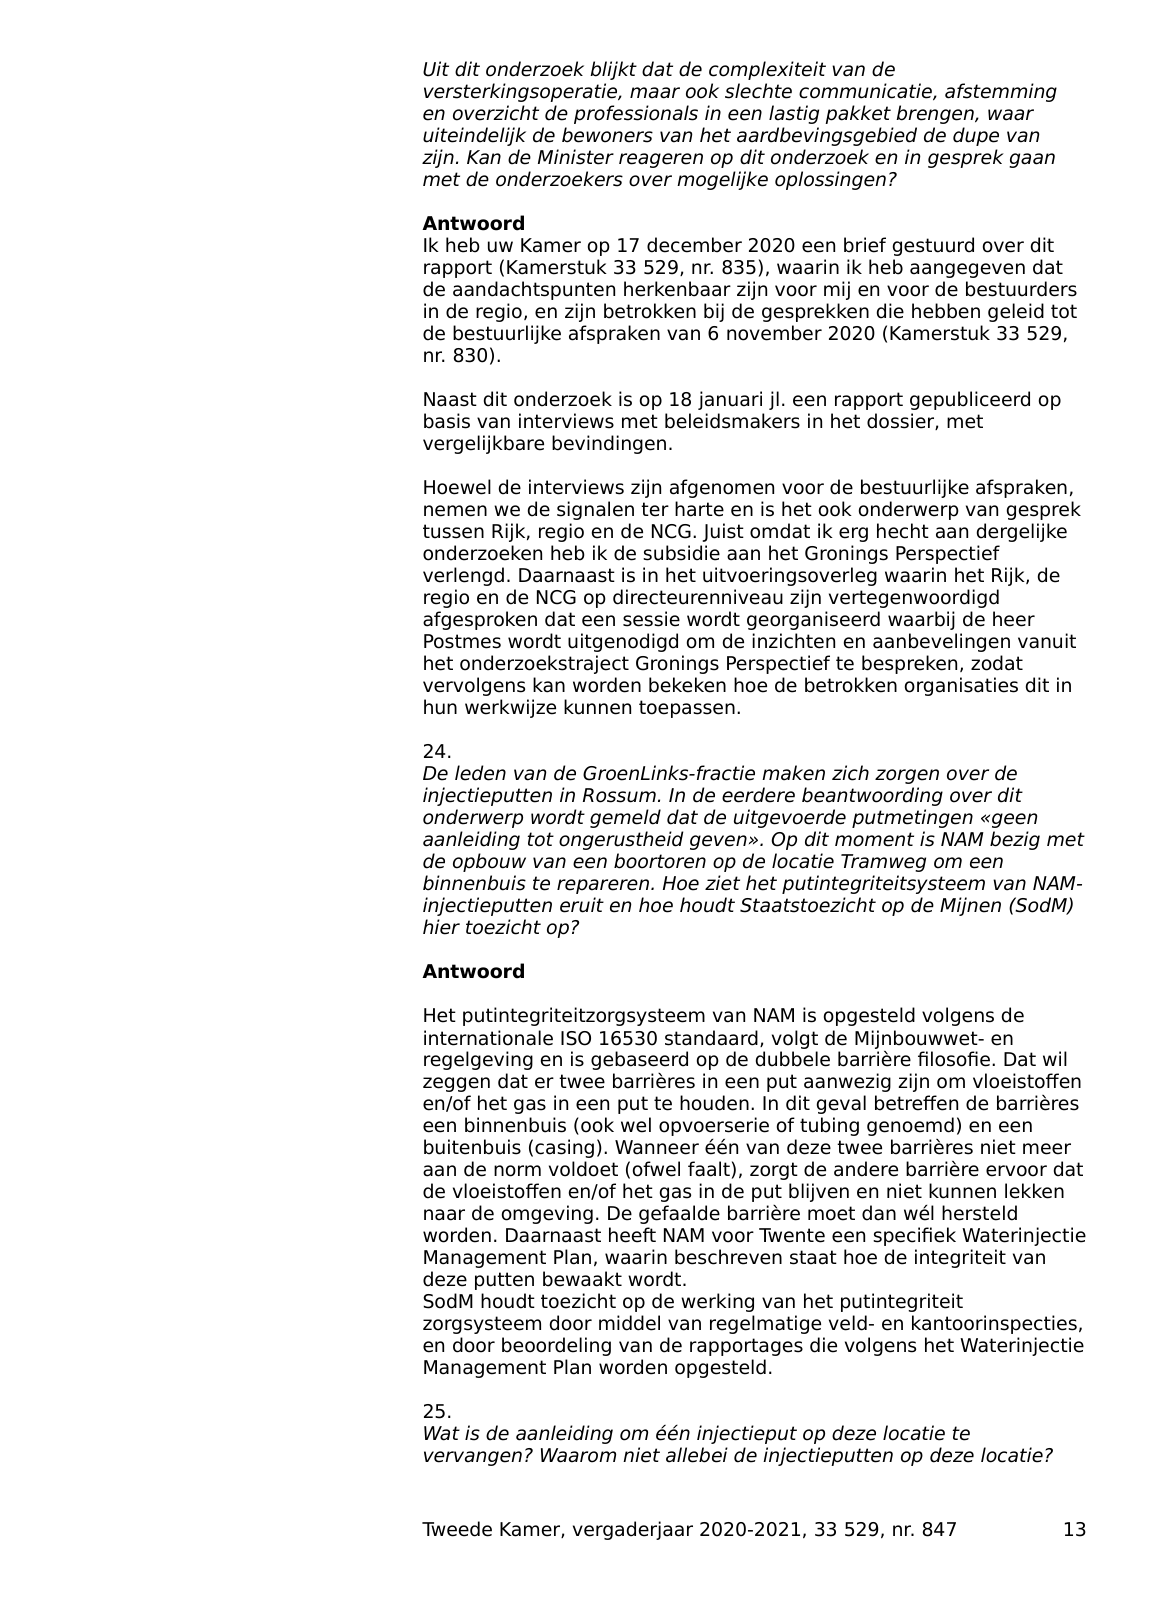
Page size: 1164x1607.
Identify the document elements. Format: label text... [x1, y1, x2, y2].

text Naast dit onderzoek is op 18 januari jl. een rapport gepubliceerd op basis van interviews met beleidsmakers in het dossier, met vergelijkbare bevindingen. [422, 389, 1087, 455]
subtitle Antwoord [422, 213, 1087, 235]
subtitle Antwoord [422, 961, 1087, 983]
text 25. [422, 1401, 1087, 1423]
text Hoewel de interviews zijn afgenomen voor de bestuurlijke afspraken, nemen we de signalen ter harte en is het ook onderwerp van gesprek tussen Rijk, regio en de NCG. Juist omdat ik erg hecht aan dergelijke onderzoeken heb ik de subsidie aan het Gronings Perspectief verlengd. Daarnaast is in het uitvoeringsoverleg waarin het Rijk, de regio en de NCG op directeurenniveau zijn vertegenwoordigd afgesproken dat een sessie wordt georganiseerd waarbij de heer Postmes wordt uitgenodigd om de inzichten en aanbevelingen vanuit het onderzoekstraject Gronings Perspectief te bespreken, zodat vervolgens kan worden bekeken hoe de betrokken organisaties dit in hun werkwijze kunnen toepassen. [422, 477, 1087, 719]
text Ik heb uw Kamer op 17 december 2020 een brief gestuurd over dit rapport (Kamerstuk 33 529, nr. 835), waarin ik heb aangegeven dat de aandachtspunten herkenbaar zijn voor mij en voor de bestuurders in de regio, en zijn betrokken bij de gesprekken die hebben geleid tot de bestuurlijke afspraken van 6 november 2020 (Kamerstuk 33 529, nr. 830). [422, 235, 1087, 367]
text 24. [422, 741, 1087, 763]
text SodM houdt toezicht op de werking van het putintegriteit zorgsysteem door middel van regelmatige veld- en kantoorinspecties, en door beoordeling van de rapportages die volgens het Waterinjectie Management Plan worden opgesteld. [422, 1291, 1087, 1379]
text Het putintegriteitzorgsysteem van NAM is opgesteld volgens de internationale ISO 16530 standaard, volgt de Mijnbouwwet- en regelgeving en is gebaseerd op de dubbele barrière filosofie. Dat wil zeggen dat er twee barrières in een put aanwezig zijn om vloeistoffen en/of het gas in een put te houden. In dit geval betreffen de barrières een binnenbuis (ook wel opvoerserie of tubing genoemd) en een buitenbuis (casing). Wanneer één van deze twee barrières niet meer aan de norm voldoet (ofwel faalt), zorgt de andere barrière ervoor dat de vloeistoffen en/of het gas in de put blijven en niet kunnen lekken naar de omgeving. De gefaalde barrière moet dan wél hersteld worden. Daarnaast heeft NAM voor Twente een specifiek Waterinjectie Management Plan, waarin beschreven staat hoe de integriteit van deze putten bewaakt wordt. [422, 1005, 1087, 1291]
text De leden van de GroenLinks-fractie maken zich zorgen over de injectieputten in Rossum. In de eerdere beantwoording over dit onderwerp wordt gemeld dat de uitgevoerde putmetingen «geen aanleiding tot ongerustheid geven». Op dit moment is NAM bezig met de opbouw van een boortoren op de locatie Tramweg om een binnenbuis te repareren. Hoe ziet het putintegriteitsysteem van NAM-injectieputten eruit en hoe houdt Staatstoezicht op de Mijnen (SodM) hier toezicht op? [422, 763, 1087, 939]
text Uit dit onderzoek blijkt dat de complexiteit van de versterkingsoperatie, maar ook slechte communicatie, afstemming en overzicht de professionals in een lastig pakket brengen, waar uiteindelijk de bewoners van het aardbevingsgebied de dupe van zijn. Kan de Minister reageren op dit onderzoek en in gesprek gaan met de onderzoekers over mogelijke oplossingen? [422, 59, 1087, 191]
text Wat is de aanleiding om één injectieput op deze locatie te vervangen? Waarom niet allebei de injectieputten op deze locatie? [422, 1423, 1087, 1467]
